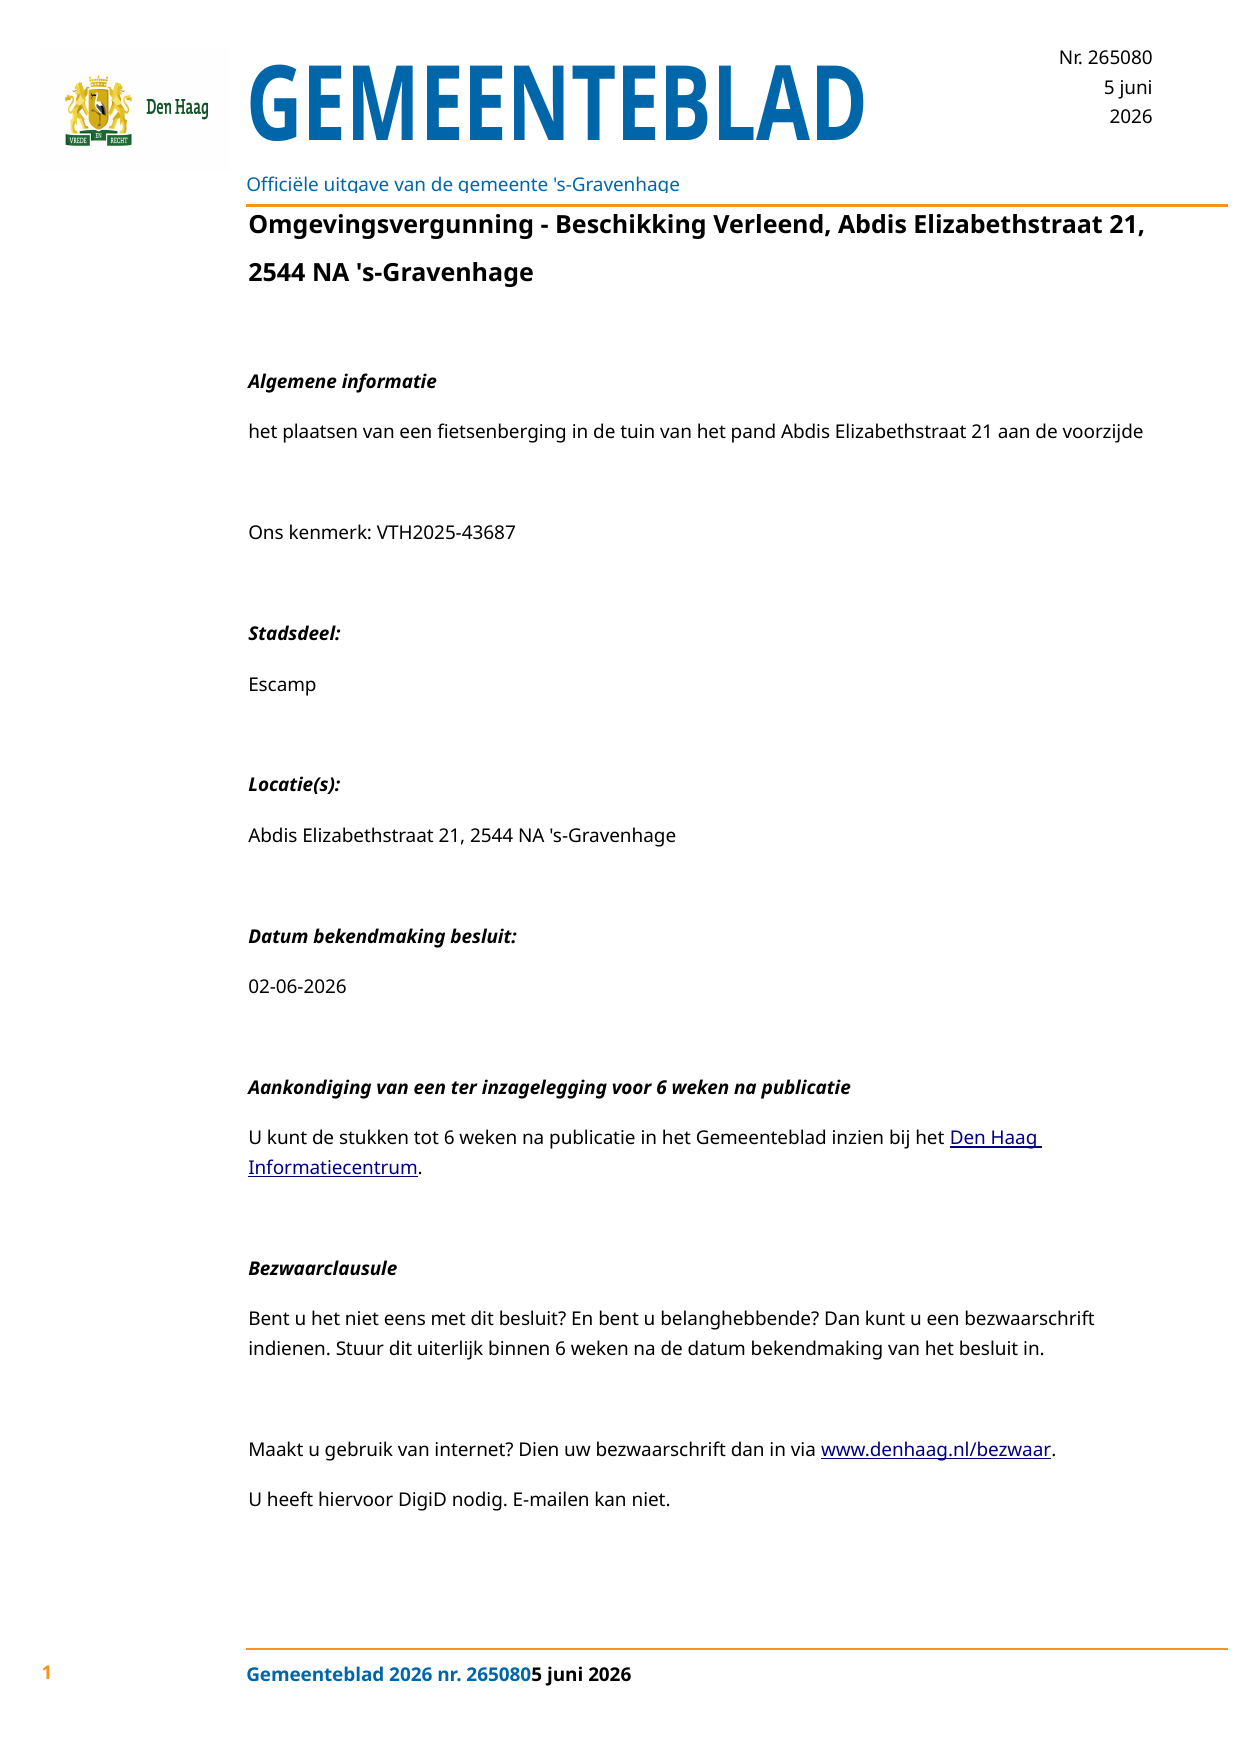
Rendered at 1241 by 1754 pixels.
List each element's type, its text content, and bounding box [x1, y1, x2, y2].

text U kunt de stukken tot 6 weken na publicatie in het Gemeenteblad inzien bij het Den Haag Informatiecentrum. [248, 1124, 1152, 1180]
text het plaatsen van een fietsenberging in de tuin van het pand Abdis Elizabethstraat 21 aan de voorzijde [248, 419, 1152, 444]
text Abdis Elizabethstraat 21, 2544 NA 's-Gravenhage [248, 822, 1152, 848]
text Locatie(s): [248, 772, 1152, 797]
text Algemene informatie [248, 368, 1152, 394]
text Bezwaarclausule [248, 1255, 1152, 1281]
picture [41, 47, 231, 172]
text 02-06-2026 [248, 973, 1152, 999]
text Escamp [248, 671, 1152, 697]
text Bent u het niet eens met dit besluit? En bent u belanghebbende? Dan kunt u een bezwaarschrift indienen. Stuur dit uiterlijk binnen 6 weken na de datum bekendmaking van het besluit in. [248, 1305, 1152, 1361]
text Ons kenmerk: VTH2025-43687 [248, 519, 1152, 545]
text U heeft hiervoor DigiD nodig. E-mailen kan niet. [248, 1486, 1152, 1512]
text Aankondiging van een ter inzagelegging voor 6 weken na publicatie [248, 1074, 1152, 1100]
text Datum bekendmaking besluit: [248, 923, 1152, 949]
text Stadsdeel: [248, 620, 1152, 646]
text Maakt u gebruik van internet? Dien uw bezwaarschrift dan in via www.denhaag.nl/bezwaar. [248, 1436, 1152, 1462]
text Omgevingsvergunning - Beschikking Verleend, Abdis Elizabethstraat 21, 2544 NA 's-Gravenhage [248, 207, 1152, 288]
